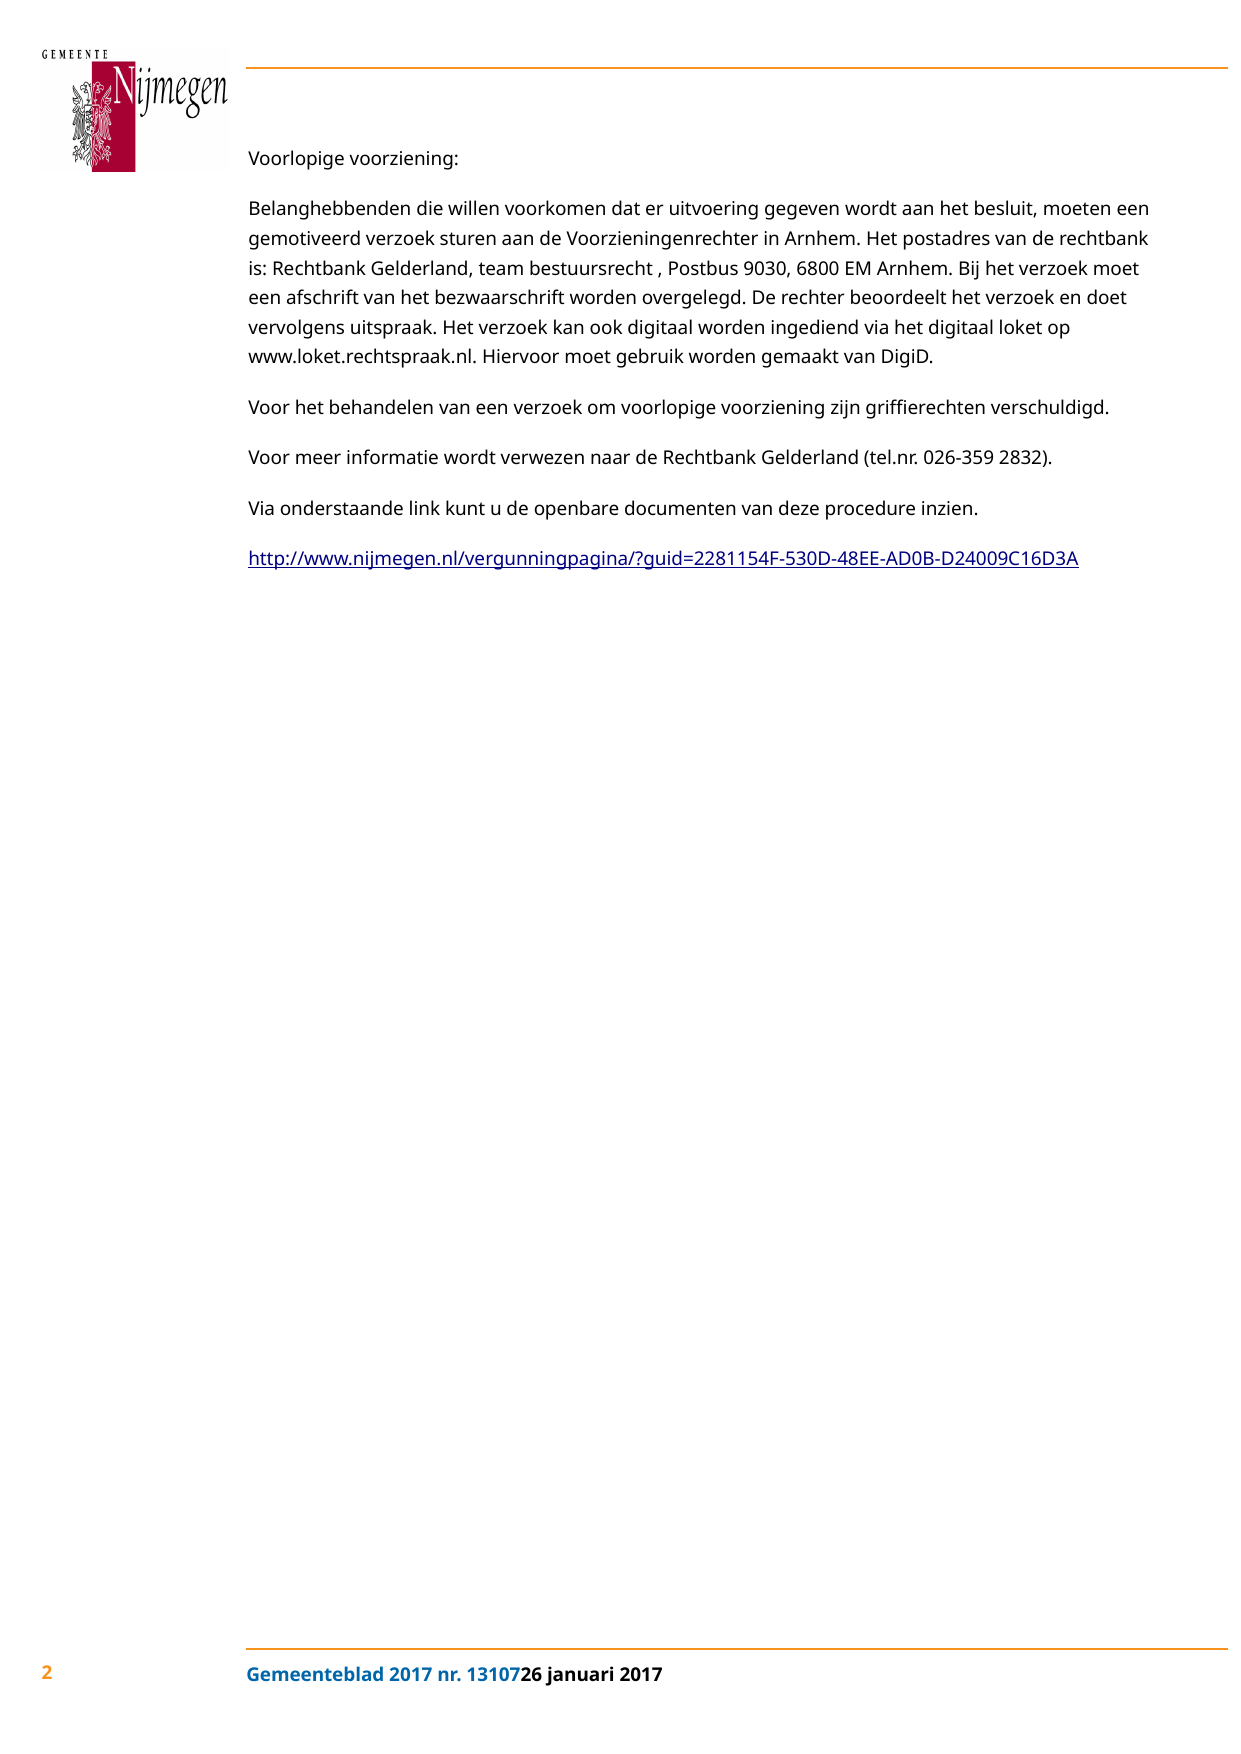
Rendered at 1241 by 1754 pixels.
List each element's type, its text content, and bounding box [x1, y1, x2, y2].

text Voor meer informatie wordt verwezen naar de Rechtbank Gelderland (tel.nr. 026-359 2832). [248, 444, 1152, 470]
text Voor het behandelen van een verzoek om voorlopige voorziening zijn griffierechten verschuldigd. [248, 394, 1152, 420]
text Via onderstaande link kunt u de openbare documenten van deze procedure inzien. [248, 495, 1152, 521]
text Voorlopige voorziening: [248, 145, 1152, 171]
text http://www.nijmegen.nl/vergunningpagina/?guid=2281154F-530D-48EE-AD0B-D24009C16D3A [248, 545, 1152, 571]
picture [41, 47, 231, 172]
text Belanghebbenden die willen voorkomen dat er uitvoering gegeven wordt aan het besluit, moeten een gemotiveerd verzoek sturen aan de Voorzieningenrechter in Arnhem. Het postadres van de rechtbank is: Rechtbank Gelderland, team bestuursrecht , Postbus 9030, 6800 EM Arnhem. Bij het verzoek moet een afschrift van het bezwaarschrift worden overgelegd. De rechter beoordeelt het verzoek en doet vervolgens uitspraak. Het verzoek kan ook digitaal worden ingediend via het digitaal loket op www.loket.rechtspraak.nl. Hiervoor moet gebruik worden gemaakt van DigiD. [248, 196, 1152, 369]
